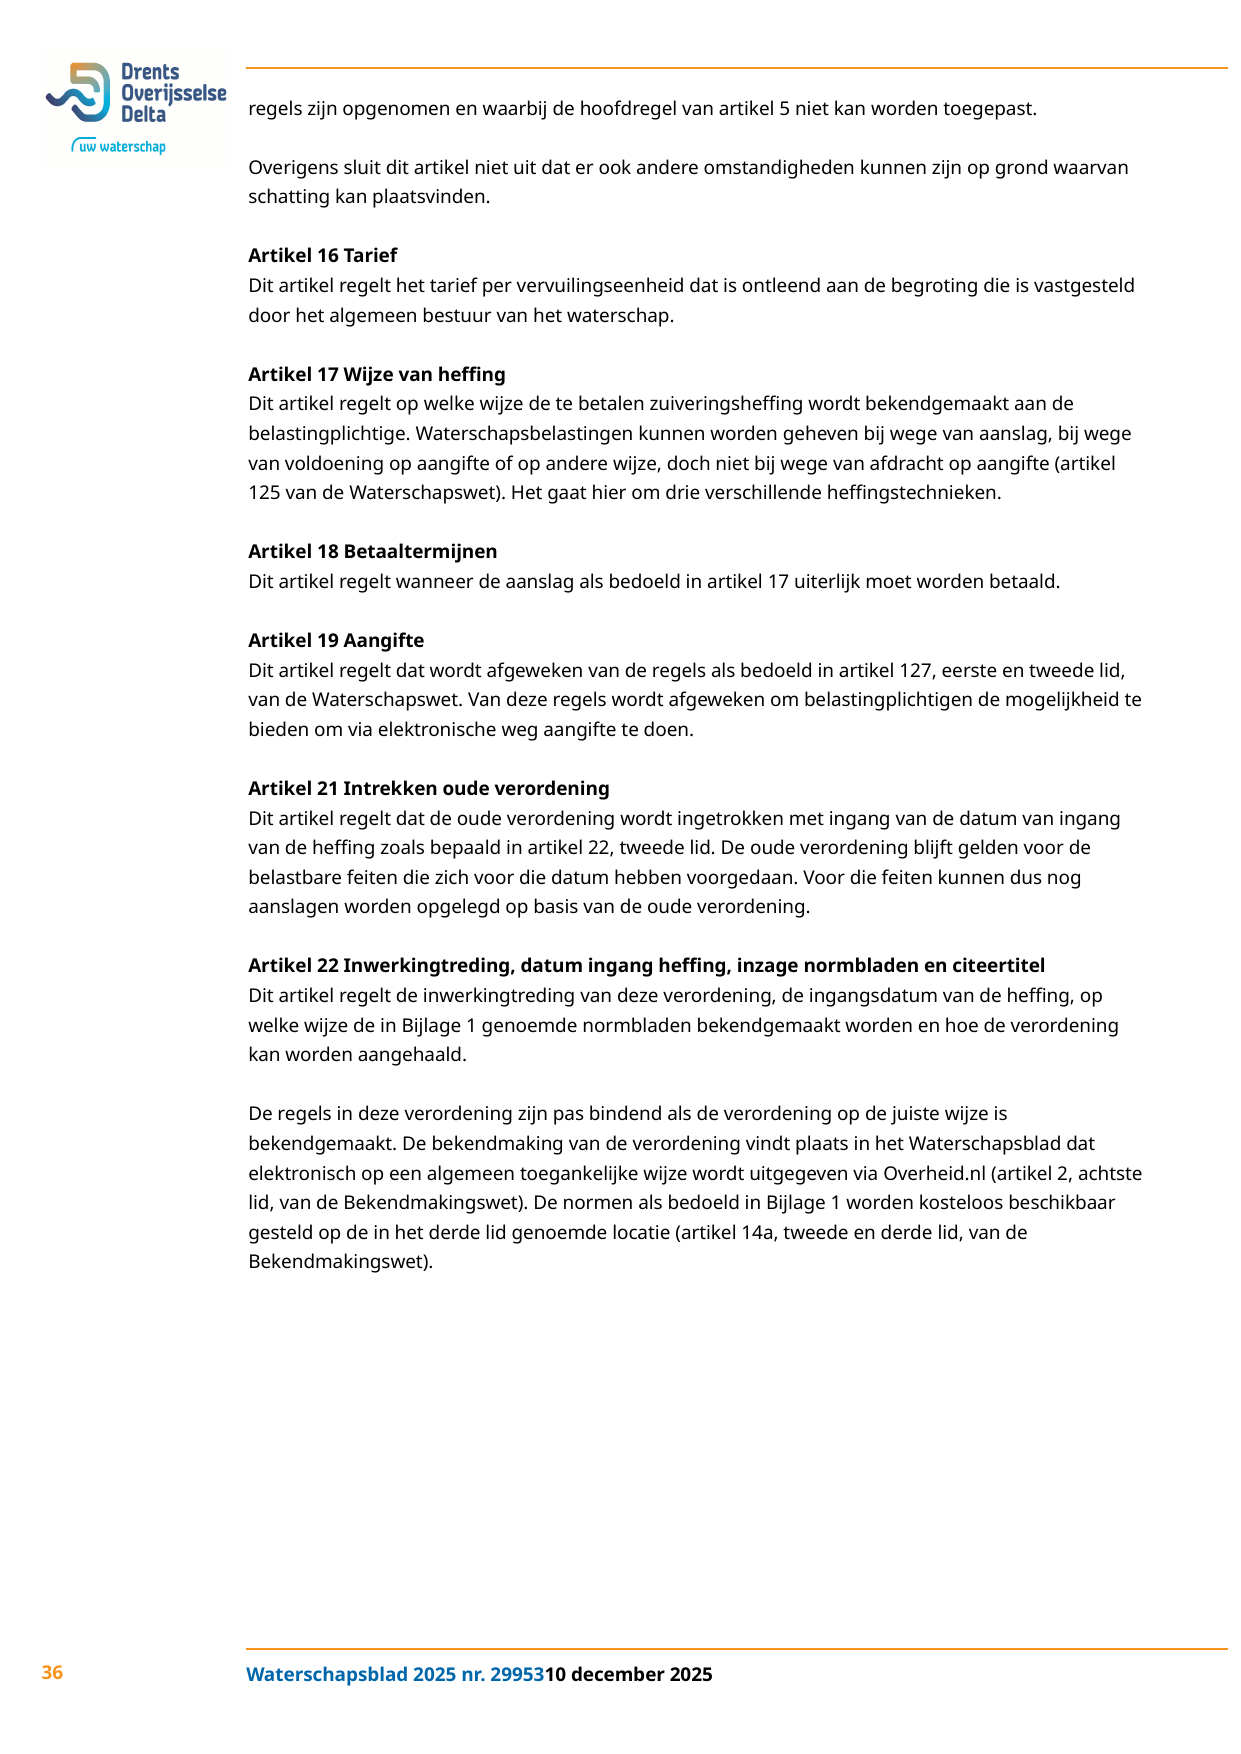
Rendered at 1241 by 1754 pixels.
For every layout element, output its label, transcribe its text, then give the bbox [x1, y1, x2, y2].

text Artikel 21 Intrekken oude verordening [248, 775, 1152, 801]
text Artikel 16 Tarief [248, 243, 1152, 268]
picture [41, 47, 231, 172]
text Artikel 22 Inwerkingtreding, datum ingang heffing, inzage normbladen en citeertitel [248, 953, 1152, 978]
text Artikel 19 Aangifte [248, 627, 1152, 653]
text Dit artikel regelt dat de oude verordening wordt ingetrokken met ingang van de datum van ingang van de heffing zoals bepaald in artikel 22, tweede lid. De oude verordening blijft gelden voor de belastbare feiten die zich voor die datum hebben voorgedaan. Voor die feiten kunnen dus nog aanslagen worden opgelegd op basis van de oude verordening. [248, 805, 1152, 919]
text Dit artikel regelt dat wordt afgeweken van de regels als bedoeld in artikel 127, eerste en tweede lid, van de Waterschapswet. Van deze regels wordt afgeweken om belastingplichtigen de mogelijkheid te bieden om via elektronische weg aangifte te doen. [248, 657, 1152, 742]
text regels zijn opgenomen en waarbij de hoofdregel van artikel 5 niet kan worden toegepast. [248, 95, 1152, 121]
text Artikel 17 Wijze van heffing [248, 361, 1152, 387]
text Dit artikel regelt wanneer de aanslag als bedoeld in artikel 17 uiterlijk moet worden betaald. [248, 568, 1152, 594]
text Dit artikel regelt op welke wijze de te betalen zuiveringsheffing wordt bekendgemaakt aan de belastingplichtige. Waterschapsbelastingen kunnen worden geheven bij wege van aanslag, bij wege van voldoening op aangifte of op andere wijze, doch niet bij wege van afdracht op aangifte (artikel 125 van de Waterschapswet). Het gaat hier om drie verschillende heffingstechnieken. [248, 391, 1152, 505]
text De regels in deze verordening zijn pas bindend als de verordening op de juiste wijze is bekendgemaakt. De bekendmaking van de verordening vindt plaats in het Waterschapsblad dat elektronisch op een algemeen toegankelijke wijze wordt uitgegeven via Overheid.nl (artikel 2, achtste lid, van de Bekendmakingswet). De normen als bedoeld in Bijlage 1 worden kosteloos beschikbaar gesteld op de in het derde lid genoemde locatie (artikel 14a, tweede en derde lid, van de Bekendmakingswet). [248, 1101, 1152, 1274]
text Overigens sluit dit artikel niet uit dat er ook andere omstandigheden kunnen zijn op grond waarvan schatting kan plaatsvinden. [248, 154, 1152, 209]
text Artikel 18 Betaaltermijnen [248, 538, 1152, 564]
text Dit artikel regelt de inwerkingtreding van deze verordening, de ingangsdatum van de heffing, op welke wijze de in Bijlage 1 genoemde normbladen bekendgemaakt worden en hoe de verordening kan worden aangehaald. [248, 982, 1152, 1067]
text Dit artikel regelt het tarief per vervuilingseenheid dat is ontleend aan de begroting die is vastgesteld door het algemeen bestuur van het waterschap. [248, 272, 1152, 328]
